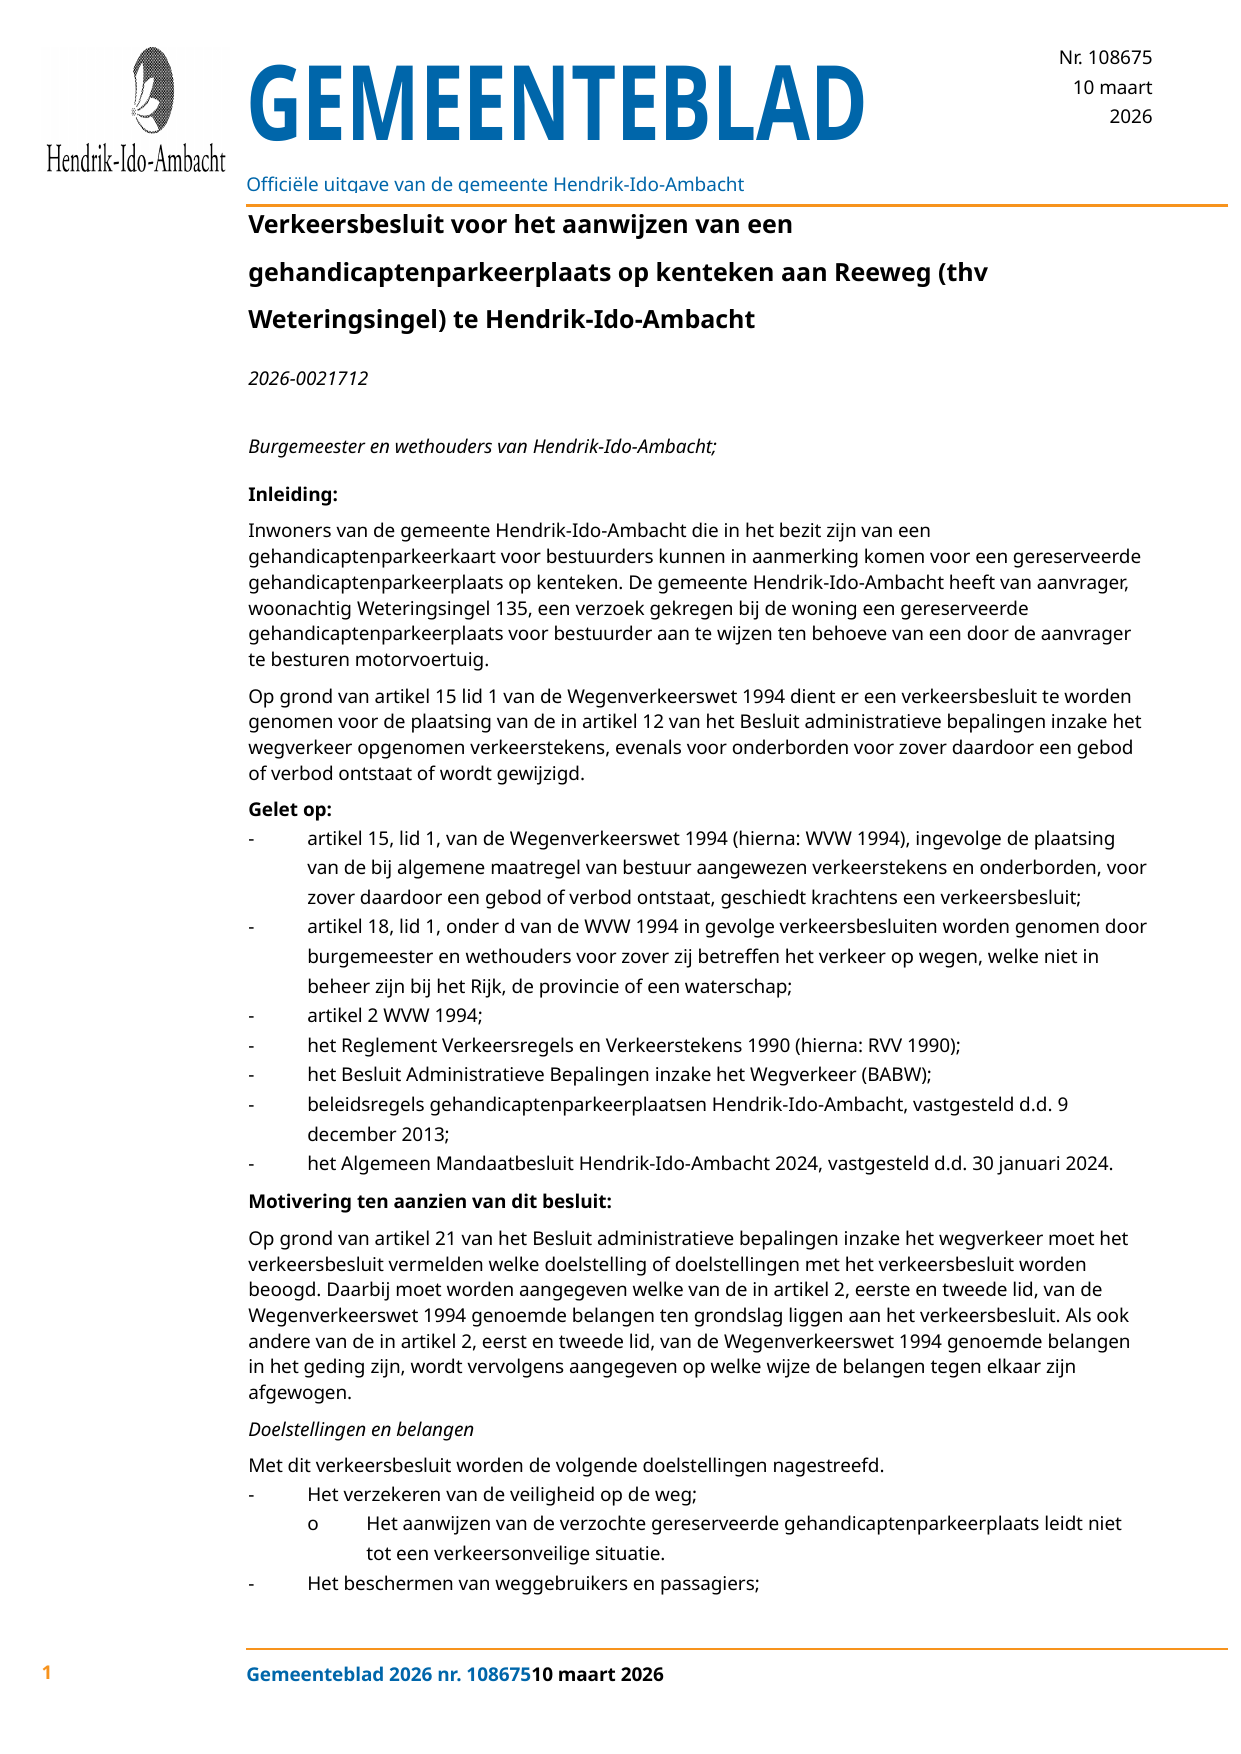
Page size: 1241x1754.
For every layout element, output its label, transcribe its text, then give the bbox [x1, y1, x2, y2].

list artikel 15, lid 1, van de Wegenverkeerswet 1994 (hierna: WVW 1994), ingevolge de plaatsing van de bij algemene maatregel van bestuur aangewezen verkeerstekens en onderborden, voor zover daardoor een gebod of verbod ontstaat, geschiedt krachtens een verkeersbesluit; [248, 825, 1152, 910]
list Het beschermen van weggebruikers en passagiers; [248, 1570, 1152, 1596]
list het Reglement Verkeersregels en Verkeerstekens 1990 (hierna: RVV 1990); [248, 1032, 1152, 1058]
text Op grond van artikel 21 van het Besluit administratieve bepalingen inzake het wegverkeer moet het verkeersbesluit vermelden welke doelstelling of doelstellingen met het verkeersbesluit worden beoogd. Daarbij moet worden aangegeven welke van de in artikel 2, eerste en tweede lid, van de Wegenverkeerswet 1994 genoemde belangen ten grondslag liggen aan het verkeersbesluit. Als ook andere van de in artikel 2, eerst en tweede lid, van de Wegenverkeerswet 1994 genoemde belangen in het geding zijn, wordt vervolgens aangegeven op welke wijze de belangen tegen elkaar zijn afgewogen. [248, 1225, 1152, 1405]
list Het verzekeren van de veiligheid op de weg; [248, 1481, 1152, 1507]
text Inleiding: [248, 481, 1152, 507]
list artikel 2 WVW 1994; [248, 1002, 1152, 1028]
text Motivering ten aanzien van dit besluit: [248, 1188, 1152, 1214]
picture [41, 47, 231, 172]
text Met dit verkeersbesluit worden de volgende doelstellingen nagestreefd. [248, 1453, 1152, 1478]
text 2026-0021712 [248, 366, 1152, 391]
list het Algemeen Mandaatbesluit Hendrik-Ido-Ambacht 2024, vastgesteld d.d. 30 januari 2024. [248, 1150, 1152, 1176]
text Gelet op: [248, 797, 1152, 822]
list artikel 18, lid 1, onder d van de WVW 1994 in gevolge verkeersbesluiten worden genomen door burgemeester en wethouders voor zover zij betreffen het verkeer op wegen, welke niet in beheer zijn bij het Rijk, de provincie of een waterschap; [248, 914, 1152, 999]
list Het aanwijzen van de verzochte gereserveerde gehandicaptenparkeerplaats leidt niet tot een verkeersonveilige situatie. [307, 1511, 1152, 1566]
text Op grond van artikel 15 lid 1 van de Wegenverkeerswet 1994 dient er een verkeersbesluit te worden genomen voor de plaatsing van de in artikel 12 van het Besluit administratieve bepalingen inzake het wegverkeer opgenomen verkeerstekens, evenals voor onderborden voor zover daardoor een gebod of verbod ontstaat of wordt gewijzigd. [248, 683, 1152, 786]
text Doelstellingen en belangen [248, 1416, 1152, 1442]
list beleidsregels gehandicaptenparkeerplaatsen Hendrik-Ido-Ambacht, vastgesteld d.d. 9 december 2013; [248, 1091, 1152, 1147]
text Verkeersbesluit voor het aanwijzen van een gehandicaptenparkeerplaats op kenteken aan Reeweg (thv Weteringsingel) te Hendrik-Ido-Ambacht [248, 207, 1152, 336]
list het Besluit Administratieve Bepalingen inzake het Wegverkeer (BABW); [248, 1062, 1152, 1087]
text Inwoners van de gemeente Hendrik-Ido-Ambacht die in het bezit zijn van een gehandicaptenparkeerkaart voor bestuurders kunnen in aanmerking komen voor een gereserveerde gehandicaptenparkeerplaats op kenteken. De gemeente Hendrik-Ido-Ambacht heeft van aanvrager, woonachtig Weteringsingel 135, een verzoek gekregen bij de woning een gereserveerde gehandicaptenparkeerplaats voor bestuurder aan te wijzen ten behoeve van een door de aanvrager te besturen motorvoertuig. [248, 517, 1152, 672]
text Burgemeester en wethouders van Hendrik-Ido-Ambacht; [248, 433, 1152, 459]
